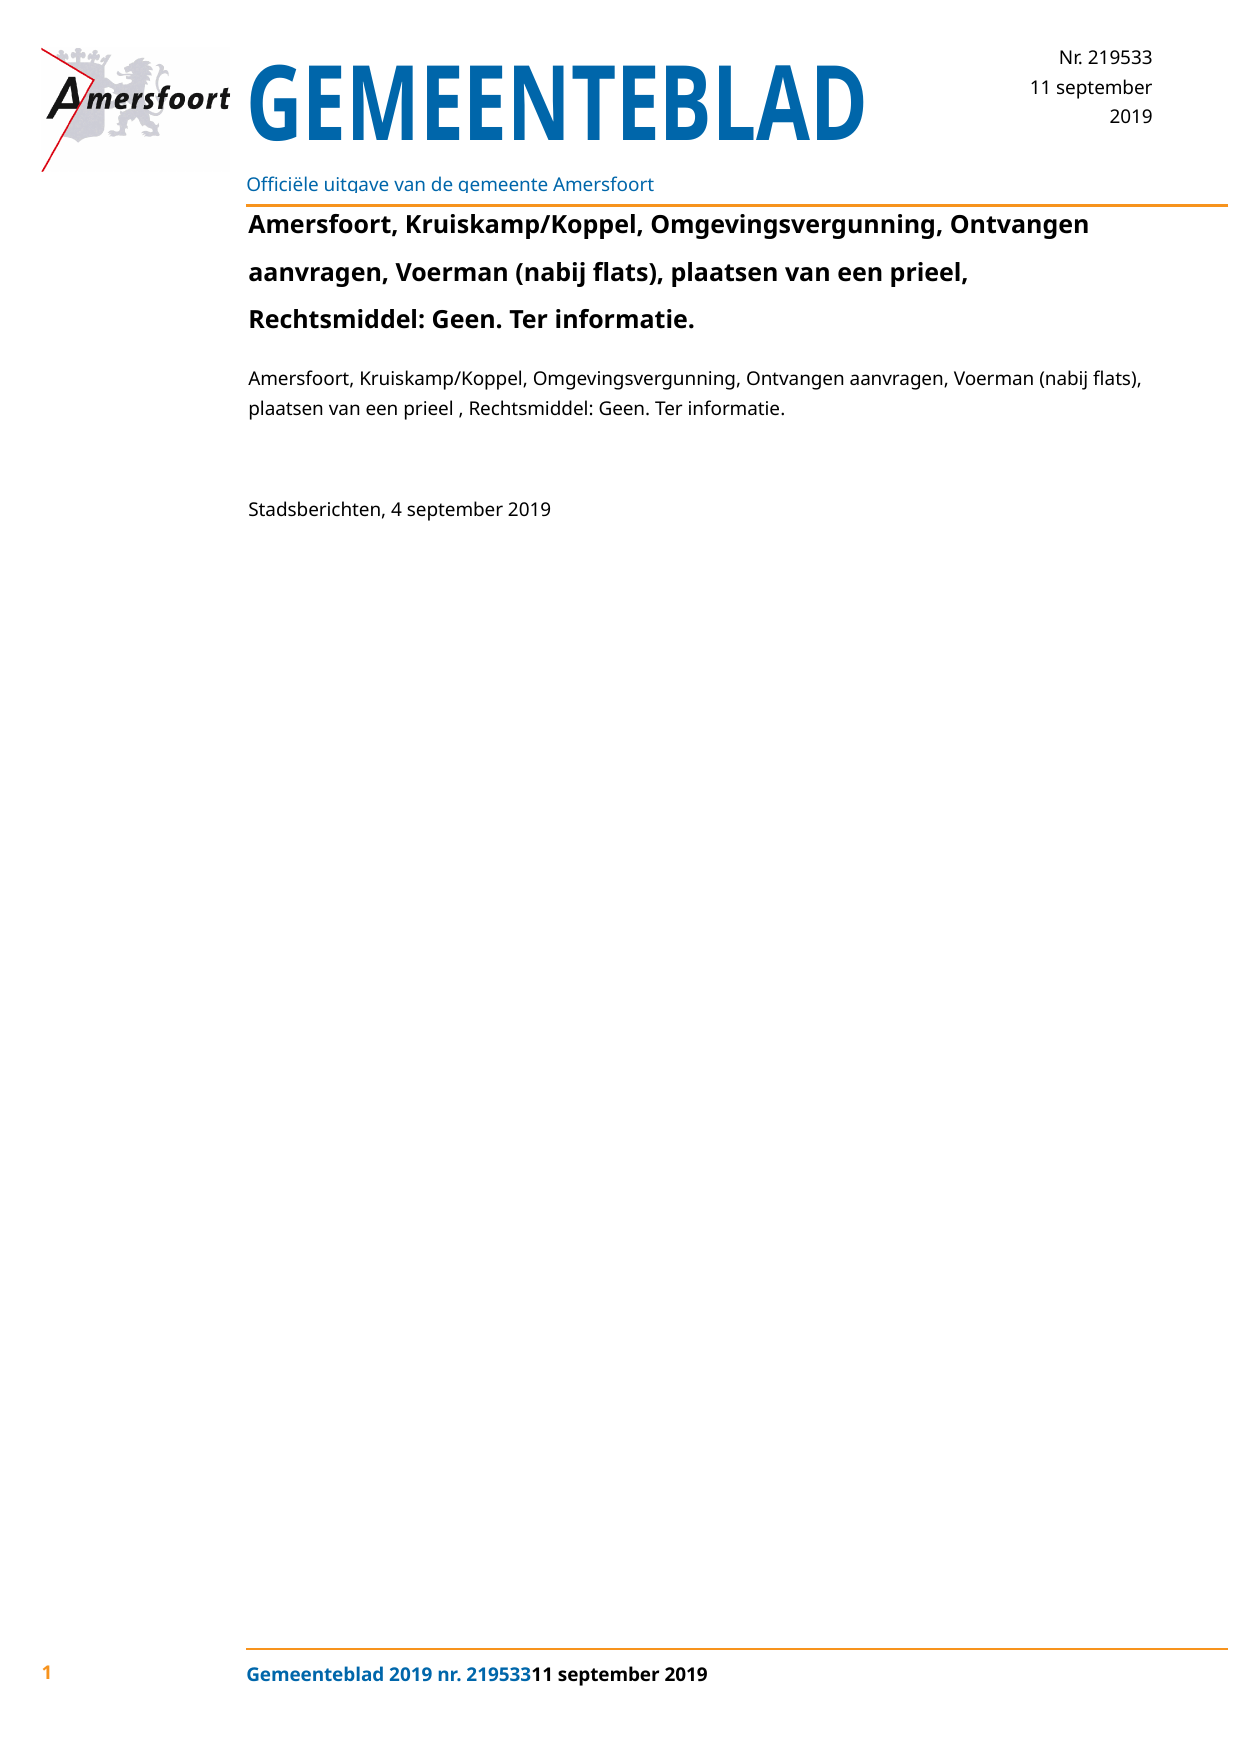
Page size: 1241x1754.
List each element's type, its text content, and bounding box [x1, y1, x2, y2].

text Amersfoort, Kruiskamp/Koppel, Omgevingsvergunning, Ontvangen aanvragen, Voerman (nabij flats), plaatsen van een prieel, Rechtsmiddel: Geen. Ter informatie. [248, 207, 1152, 336]
text Amersfoort, Kruiskamp/Koppel, Omgevingsvergunning, Ontvangen aanvragen, Voerman (nabij flats), plaatsen van een prieel , Rechtsmiddel: Geen. Ter informatie. [248, 366, 1152, 421]
text Stadsberichten, 4 september 2019 [248, 496, 1152, 522]
picture [41, 47, 231, 172]
